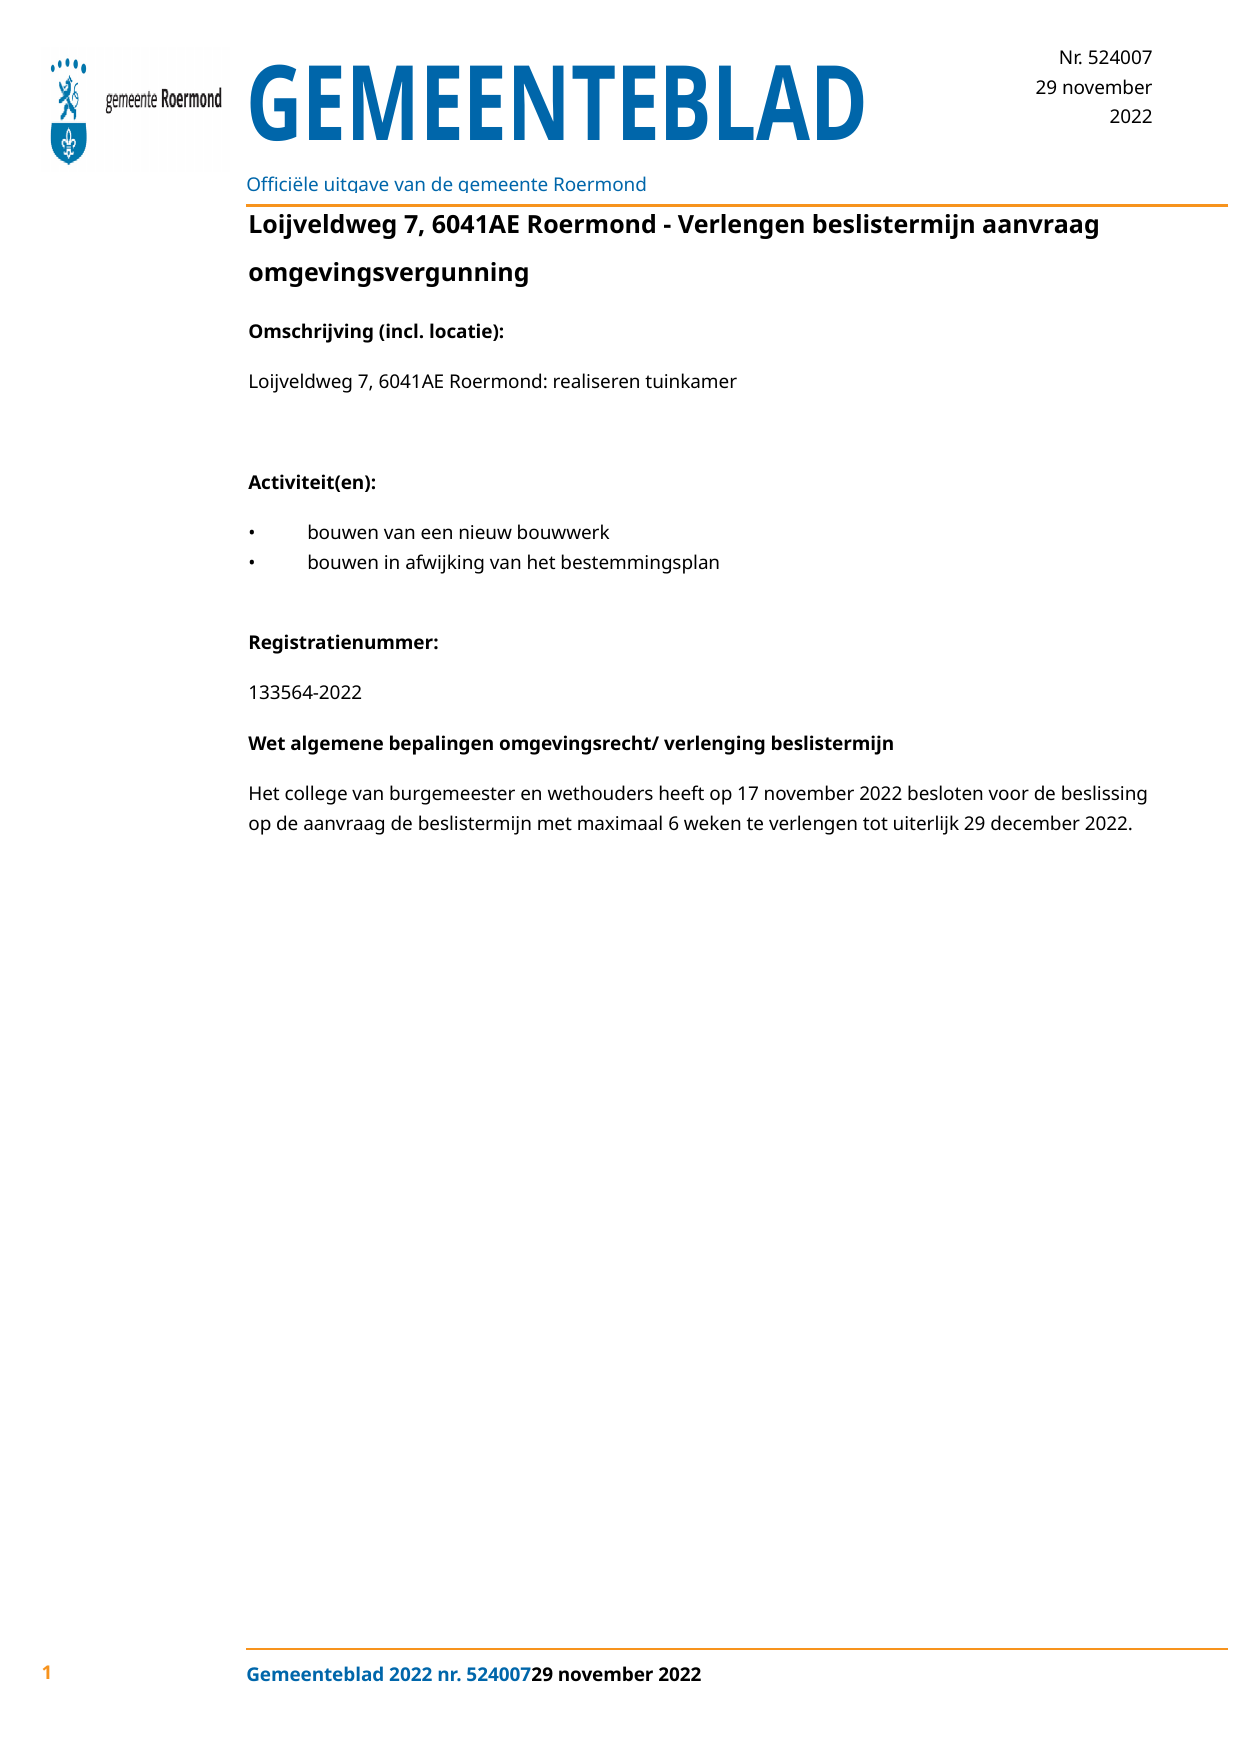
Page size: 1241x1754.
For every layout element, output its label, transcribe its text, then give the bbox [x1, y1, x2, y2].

picture [41, 47, 231, 172]
text Loijveldweg 7, 6041AE Roermond - Verlengen beslistermijn aanvraag omgevingsvergunning [248, 207, 1152, 288]
text Wet algemene bepalingen omgevingsrecht/ verlenging beslistermijn [248, 730, 1152, 756]
text Registratienummer: [248, 629, 1152, 655]
text Activiteit(en): [248, 469, 1152, 495]
text Het college van burgemeester en wethouders heeft op 17 november 2022 besloten voor de beslissing op de aanvraag de beslistermijn met maximaal 6 weken te verlengen tot uiterlijk 29 december 2022. [248, 780, 1152, 836]
list bouwen van een nieuw bouwwerk [248, 519, 1152, 545]
list bouwen in afwijking van het bestemmingsplan [248, 549, 1152, 575]
text Omschrijving (incl. locatie): [248, 318, 1152, 344]
text 133564-2022 [248, 679, 1152, 705]
text Loijveldweg 7, 6041AE Roermond: realiseren tuinkamer [248, 368, 1152, 394]
